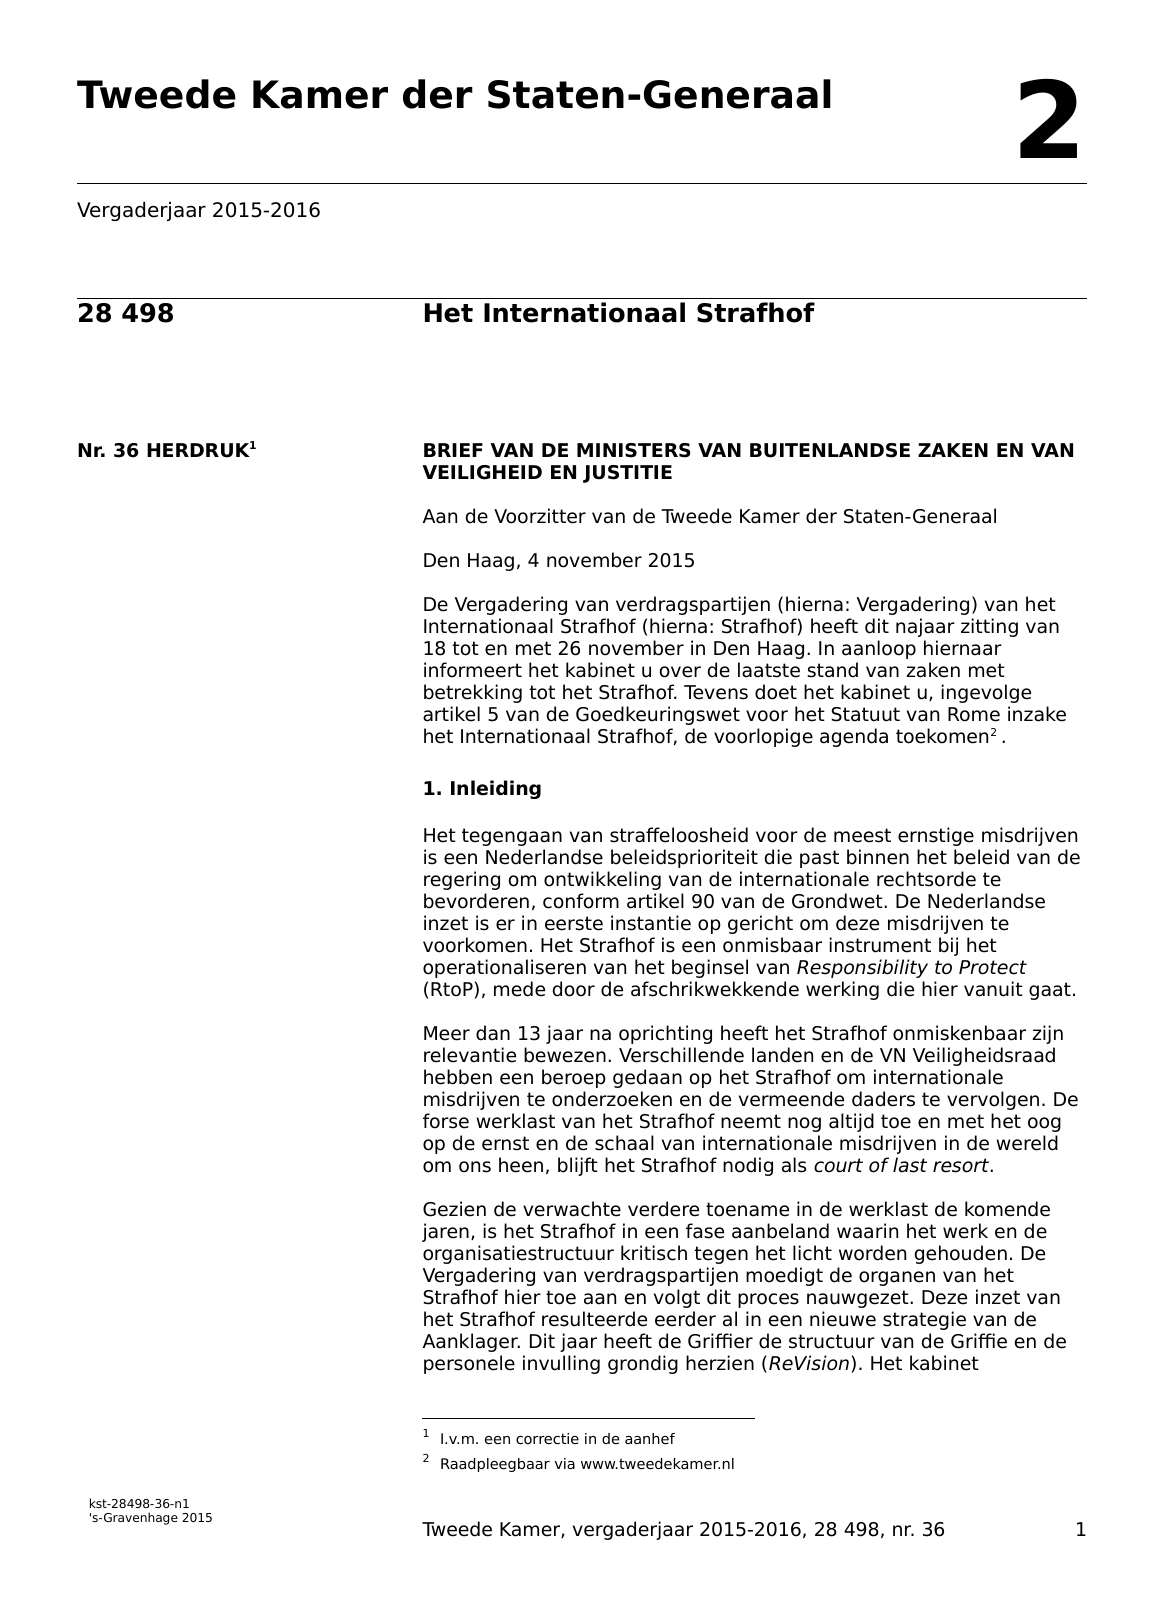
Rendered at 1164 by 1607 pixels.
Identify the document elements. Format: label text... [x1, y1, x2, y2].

subtitle Nr. 36 HERDRUK BRIEF VAN DE MINISTERS VAN BUITENLANDSE ZAKEN EN VAN VEILIGHEID EN JUSTITIE [77, 440, 1087, 484]
table_header Tweede Kamer der Staten-Generaal [77, 59, 886, 183]
text I.v.m. een correctie in de aanhef [422, 1427, 1087, 1449]
text Raadpleegbaar via www.tweedekamer.nl [422, 1452, 1087, 1474]
subtitle 28 498 Het Internationaal Strafhof [77, 299, 1087, 329]
text Het tegengaan van straffeloosheid voor de meest ernstige misdrijven is een Nederlandse beleidsprioriteit die past binnen het beleid van de regering om ontwikkeling van de internationale rechtsorde te bevorderen, conform artikel 90 van de Grondwet. De Nederlandse inzet is er in eerste instantie op gericht om deze misdrijven te voorkomen. Het Strafhof is een onmisbaar instrument bij het operationaliseren van het beginsel van Responsibility to Protect (RtoP), mede door de afschrikwekkende werking die hier vanuit gaat. [422, 825, 1087, 1001]
text Den Haag, 4 november 2015 [422, 550, 1087, 572]
text Aan de Voorzitter van de Tweede Kamer der Staten-Generaal [422, 506, 1087, 528]
text Meer dan 13 jaar na oprichting heeft het Strafhof onmiskenbaar zijn relevantie bewezen. Verschillende landen en de VN Veiligheidsraad hebben een beroep gedaan op het Strafhof om internationale misdrijven te onderzoeken en de vermeende daders te vervolgen. De forse werklast van het Strafhof neemt nog altijd toe en met het oog op de ernst en de schaal van internationale misdrijven in de wereld om ons heen, blijft het Strafhof nodig als court of last resort. [422, 1023, 1087, 1177]
text 's-Gravenhage 2015 [88, 1511, 323, 1525]
text De Vergadering van verdragspartijen (hierna: Vergadering) van het Internationaal Strafhof (hierna: Strafhof) heeft dit najaar zitting van 18 tot en met 26 november in Den Haag. In aanloop hiernaar informeert het kabinet u over de laatste stand van zaken met betrekking tot het Strafhof. Tevens doet het kabinet u, ingevolge artikel 5 van de Goedkeuringswet voor het Statuut van Rome inzake het Internationaal Strafhof, de voorlopige agenda toekomen. [422, 594, 1087, 748]
table_header 2 [886, 59, 1087, 183]
subtitle 1. Inleiding [422, 778, 1087, 800]
text Gezien de verwachte verdere toename in de werklast de komende jaren, is het Strafhof in een fase aanbeland waarin het werk en de organisatiestructuur kritisch tegen het licht worden gehouden. De Vergadering van verdragspartijen moedigt de organen van het Strafhof hier toe aan en volgt dit proces nauwgezet. Deze inzet van het Strafhof resulteerde eerder al in een nieuwe strategie van de Aanklager. Dit jaar heeft de Griffier de structuur van de Griffie en de personele invulling grondig herzien (ReVision). Het kabinet [422, 1199, 1087, 1375]
text kst-28498-36-n1 [88, 1497, 323, 1511]
table_cell Vergaderjaar 2015-2016 [77, 184, 1087, 298]
